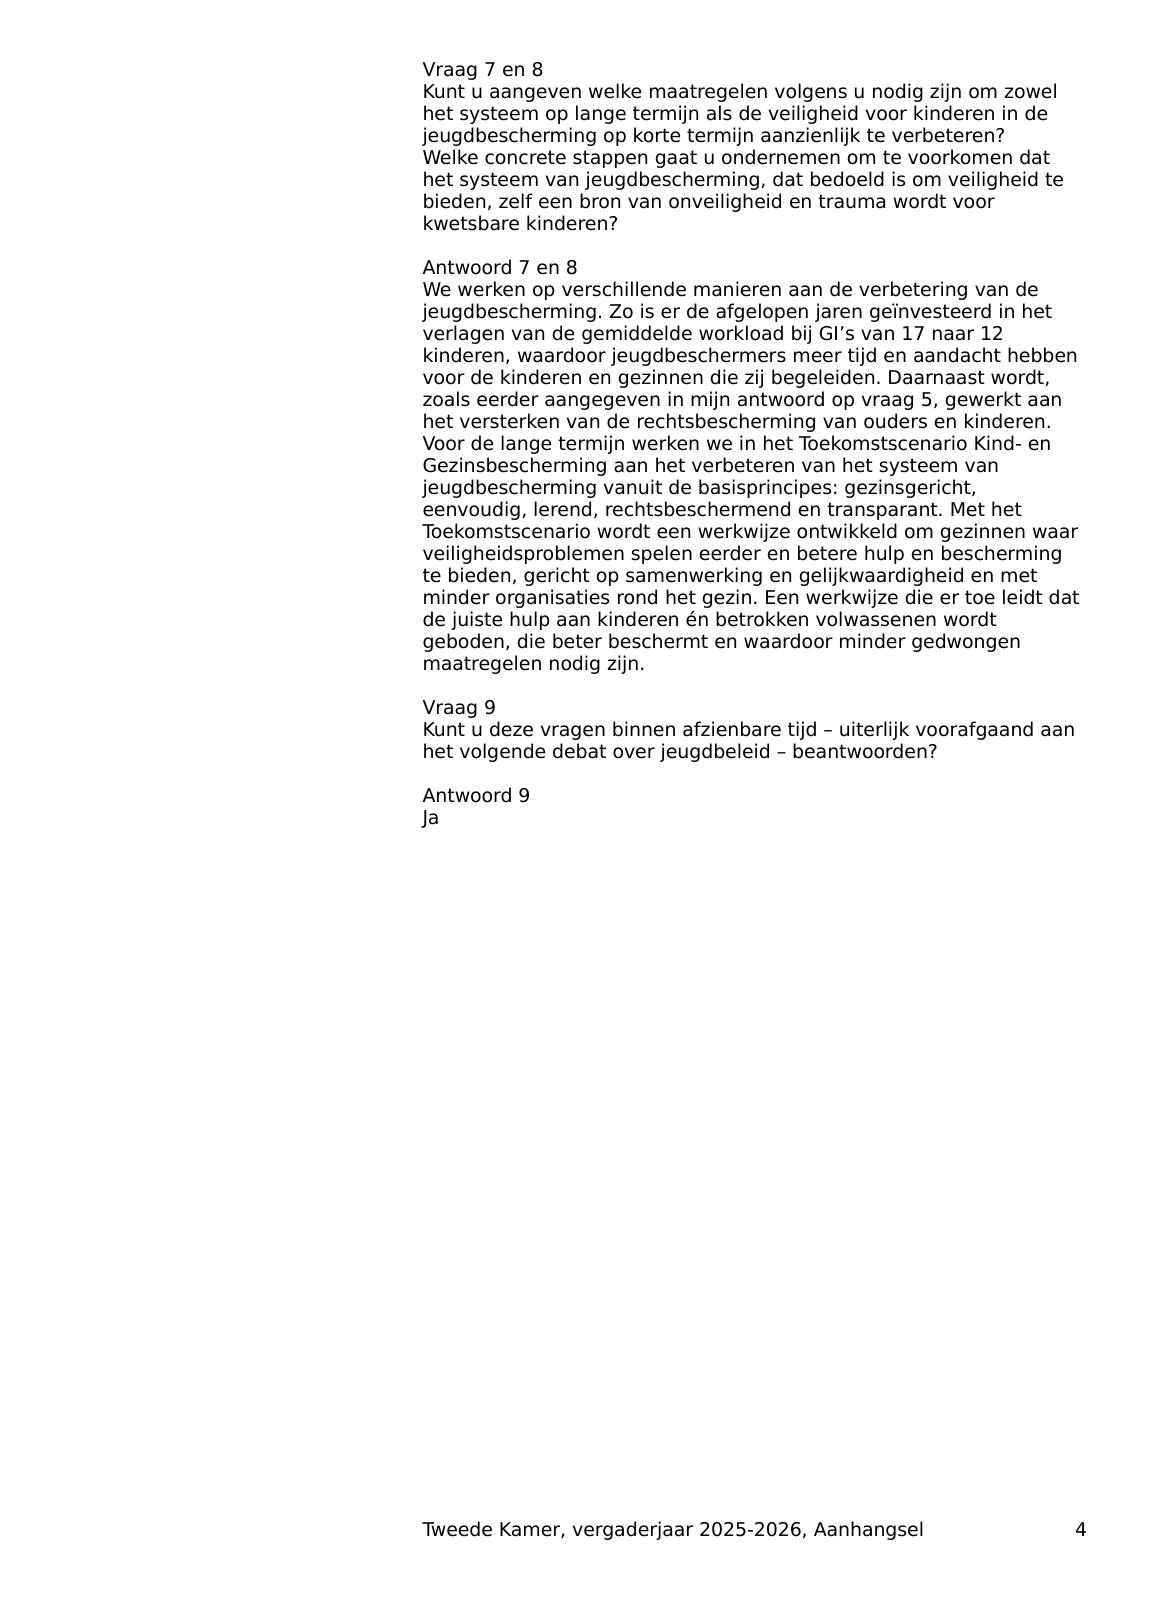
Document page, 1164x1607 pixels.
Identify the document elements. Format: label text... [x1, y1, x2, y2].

text Ja [422, 807, 1087, 829]
text We werken op verschillende manieren aan de verbetering van de jeugdbescherming. Zo is er de afgelopen jaren geïnvesteerd in het verlagen van de gemiddelde workload bij GI’s van 17 naar 12 kinderen, waardoor jeugdbeschermers meer tijd en aandacht hebben voor de kinderen en gezinnen die zij begeleiden. Daarnaast wordt, zoals eerder aangegeven in mijn antwoord op vraag 5, gewerkt aan het versterken van de rechtsbescherming van ouders en kinderen. [422, 279, 1087, 433]
text Vraag 9 [422, 697, 1087, 719]
text Antwoord 9 [422, 785, 1087, 807]
text Vraag 7 en 8 [422, 59, 1087, 81]
text Voor de lange termijn werken we in het Toekomstscenario Kind- en Gezinsbescherming aan het verbeteren van het systeem van jeugdbescherming vanuit de basisprincipes: gezinsgericht, eenvoudig, lerend, rechtsbeschermend en transparant. Met het Toekomstscenario wordt een werkwijze ontwikkeld om gezinnen waar veiligheidsproblemen spelen eerder en betere hulp en bescherming te bieden, gericht op samenwerking en gelijkwaardigheid en met minder organisaties rond het gezin. Een werkwijze die er toe leidt dat de juiste hulp aan kinderen én betrokken volwassenen wordt geboden, die beter beschermt en waardoor minder gedwongen maatregelen nodig zijn. [422, 433, 1087, 675]
text Kunt u deze vragen binnen afzienbare tijd – uiterlijk voorafgaand aan het volgende debat over jeugdbeleid – beantwoorden? [422, 719, 1087, 763]
text Kunt u aangeven welke maatregelen volgens u nodig zijn om zowel het systeem op lange termijn als de veiligheid voor kinderen in de jeugdbescherming op korte termijn aanzienlijk te verbeteren? [422, 81, 1087, 147]
text Antwoord 7 en 8 [422, 257, 1087, 279]
text Welke concrete stappen gaat u ondernemen om te voorkomen dat het systeem van jeugdbescherming, dat bedoeld is om veiligheid te bieden, zelf een bron van onveiligheid en trauma wordt voor kwetsbare kinderen? [422, 147, 1087, 235]
